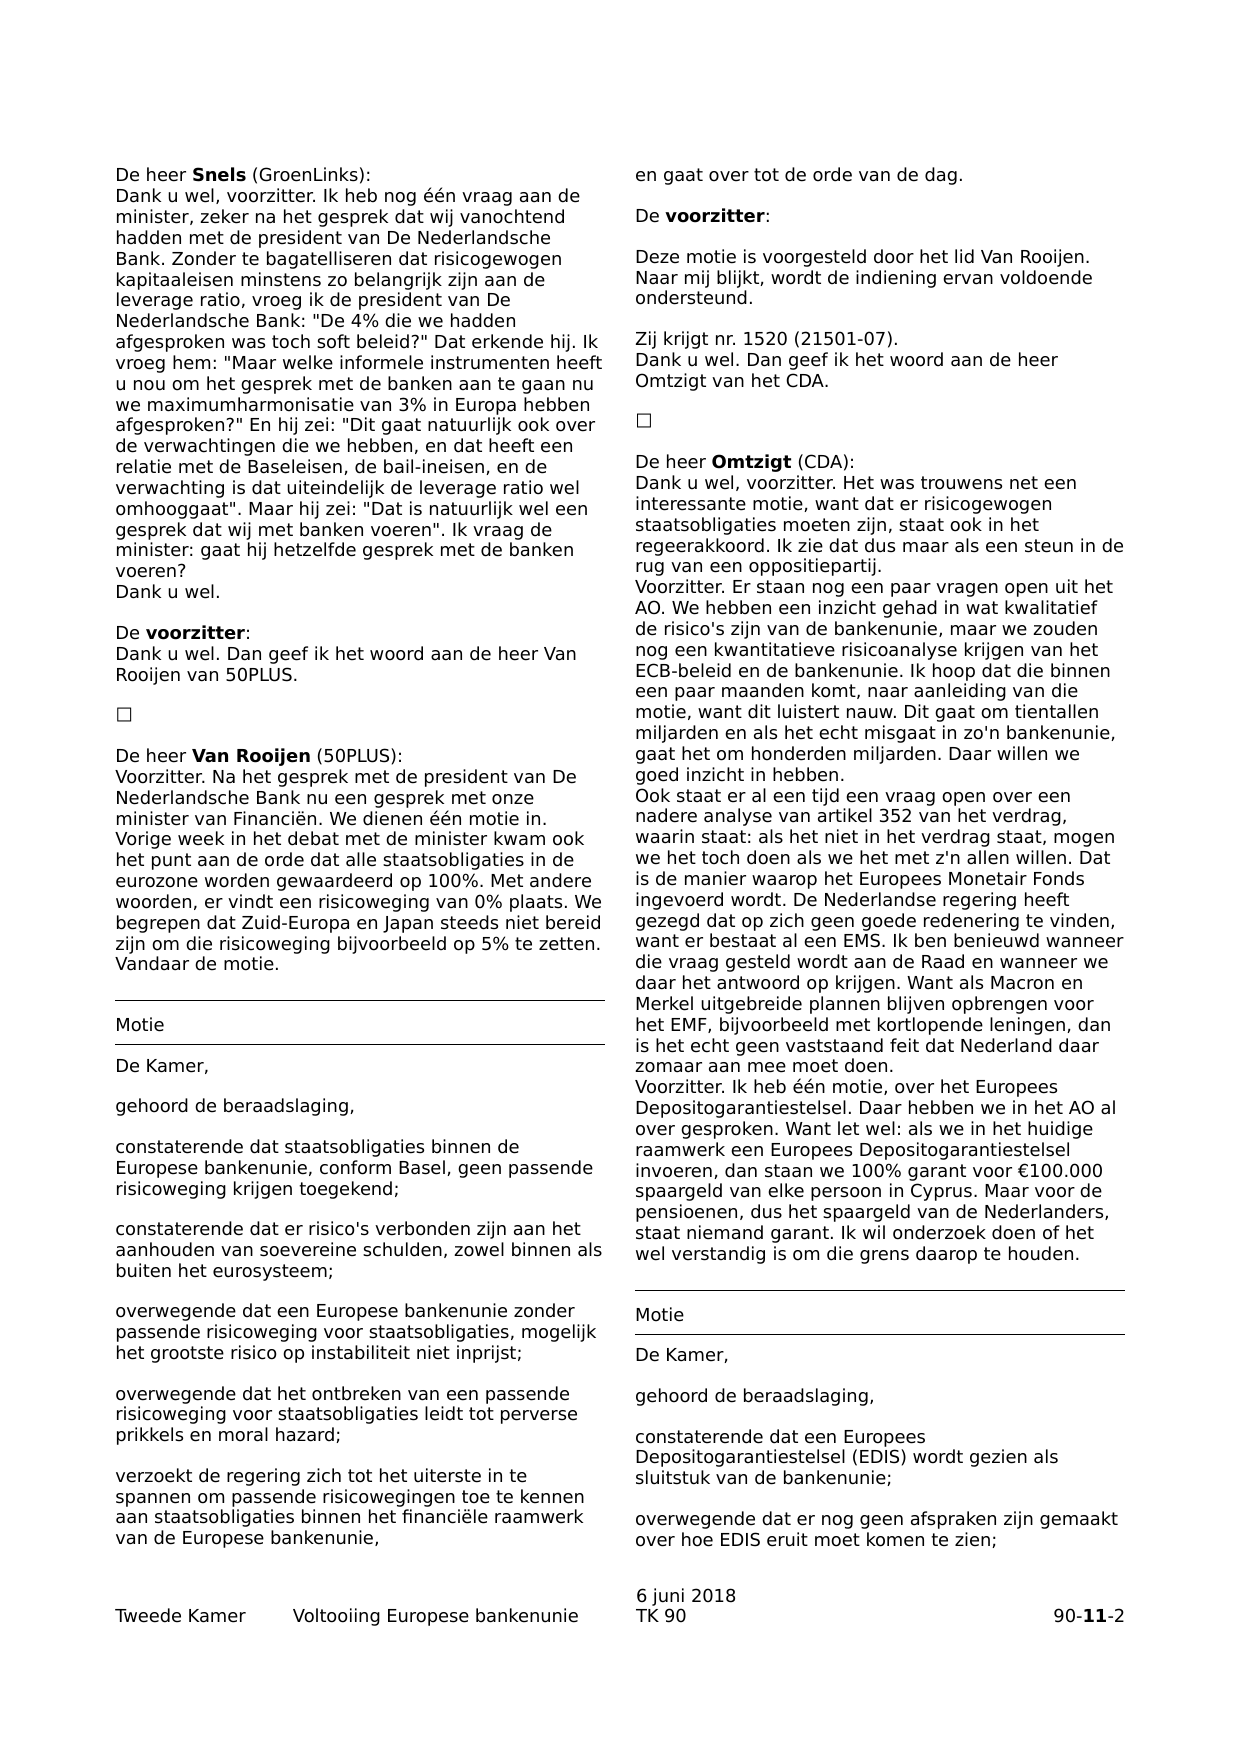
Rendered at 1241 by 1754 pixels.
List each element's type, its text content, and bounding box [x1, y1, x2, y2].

text constaterende dat staatsobligaties binnen de Europese bankenunie, conform Basel, geen passende risicoweging krijgen toegekend; [115, 1137, 605, 1199]
text De heer Omtzigt (CDA): [635, 452, 1125, 473]
text constaterende dat een Europees Depositogarantiestelsel (EDIS) wordt gezien als sluitstuk van de bankenunie; [635, 1427, 1125, 1489]
text overwegende dat het ontbreken van een passende risicoweging voor staatsobligaties leidt tot perverse prikkels en moral hazard; [115, 1383, 605, 1446]
text Dank u wel, voorzitter. Het was trouwens net een interessante motie, want dat er risicogewogen staatsobligaties moeten zijn, staat ook in het regeerakkoord. Ik zie dat dus maar als een steun in de rug van een oppositiepartij. [635, 473, 1125, 577]
text De voorzitter: [115, 623, 605, 643]
text en gaat over tot de orde van de dag. [635, 165, 1125, 186]
text Motie [635, 1304, 1125, 1325]
text De heer Snels (GroenLinks): [115, 165, 605, 186]
text Voorzitter. Er staan nog een paar vragen open uit het AO. We hebben een inzicht gehad in wat kwalitatief de risico's zijn van de bankenunie, maar we zouden nog een kwantitatieve risicoanalyse krijgen van het ECB-beleid en de bankenunie. Ik hoop dat die binnen een paar maanden komt, naar aanleiding van die motie, want dit luistert nauw. Dit gaat om tientallen miljarden en als het echt misgaat in zo'n bankenunie, gaat het om honderden miljarden. Daar willen we goed inzicht in hebben. [635, 577, 1125, 785]
text overwegende dat een Europese bankenunie zonder passende risicoweging voor staatsobligaties, mogelijk het grootste risico op instabiliteit niet inprijst; [115, 1301, 605, 1363]
text Dank u wel. Dan geef ik het woord aan de heer Omtzigt van het CDA. [635, 350, 1125, 391]
text Dank u wel. Dan geef ik het woord aan de heer Van Rooijen van 50PLUS. [115, 643, 605, 685]
text Voorzitter. Na het gesprek met de president van De Nederlandsche Bank nu een gesprek met onze minister van Financiën. We dienen één motie in. Vorige week in het debat met de minister kwam ook het punt aan de orde dat alle staatsobligaties in de eurozone worden gewaardeerd op 100%. Met andere woorden, er vindt een risicoweging van 0% plaats. We begrepen dat Zuid-Europa en Japan steeds niet bereid zijn om die risicoweging bijvoorbeeld op 5% te zetten. Vandaar de motie. [115, 767, 605, 975]
text gehoord de beraadslaging, [115, 1096, 605, 1117]
text Ook staat er al een tijd een vraag open over een nadere analyse van artikel 352 van het verdrag, waarin staat: als het niet in het verdrag staat, mogen we het toch doen als we het met z'n allen willen. Dat is de manier waarop het Europees Monetair Fonds ingevoerd wordt. De Nederlandse regering heeft gezegd dat op zich geen goede redenering te vinden, want er bestaat al een EMS. Ik ben benieuwd wanneer die vraag gesteld wordt aan de Raad en wanneer we daar het antwoord op krijgen. Want als Macron en Merkel uitgebreide plannen blijven opbrengen voor het EMF, bijvoorbeeld met kortlopende leningen, dan is het echt geen vaststaand feit dat Nederland daar zomaar aan mee moet doen. [635, 785, 1125, 1077]
text verzoekt de regering zich tot het uiterste in te spannen om passende risicowegingen toe te kennen aan staatsobligaties binnen het financiële raamwerk van de Europese bankenunie, [115, 1466, 605, 1549]
text De Kamer, [635, 1345, 1125, 1366]
text Zij krijgt nr. 1520 (21501-07). [635, 329, 1125, 350]
text Dank u wel. [115, 582, 605, 603]
text De Kamer, [115, 1056, 605, 1076]
text Deze motie is voorgesteld door het lid Van Rooijen. Naar mij blijkt, wordt de indiening ervan voldoende ondersteund. [635, 247, 1125, 309]
text constaterende dat er risico's verbonden zijn aan het aanhouden van soevereine schulden, zowel binnen als buiten het eurosysteem; [115, 1219, 605, 1281]
text Dank u wel, voorzitter. Ik heb nog één vraag aan de minister, zeker na het gesprek dat wij vanochtend hadden met de president van De Nederlandsche Bank. Zonder te bagatelliseren dat risicogewogen kapitaaleisen minstens zo belangrijk zijn aan de leverage ratio, vroeg ik de president van De Nederlandsche Bank: "De 4% die we hadden afgesproken was toch soft beleid?" Dat erkende hij. Ik vroeg hem: "Maar welke informele instrumenten heeft u nou om het gesprek met de banken aan te gaan nu we maximumharmonisatie van 3% in Europa hebben afgesproken?" En hij zei: "Dit gaat natuurlijk ook over de verwachtingen die we hebben, en dat heeft een relatie met de Baseleisen, de bail-ineisen, en de verwachting is dat uiteindelijk de leverage ratio wel omhooggaat". Maar hij zei: "Dat is natuurlijk wel een gesprek dat wij met banken voeren". Ik vraag de minister: gaat hij hetzelfde gesprek met de banken voeren? [115, 186, 605, 582]
text ⬜ [115, 705, 605, 726]
text De heer Van Rooijen (50PLUS): [115, 746, 605, 767]
text De voorzitter: [635, 206, 1125, 227]
text Motie [115, 1015, 605, 1036]
text Voorzitter. Ik heb één motie, over het Europees Depositogarantiestelsel. Daar hebben we in het AO al over gesproken. Want let wel: als we in het huidige raamwerk een Europees Depositogarantiestelsel invoeren, dan staan we 100% garant voor €100.000 spaargeld van elke persoon in Cyprus. Maar voor de pensioenen, dus het spaargeld van de Nederlanders, staat niemand garant. Ik wil onderzoek doen of het wel verstandig is om die grens daarop te houden. [635, 1077, 1125, 1264]
text ⬜ [635, 411, 1125, 432]
text overwegende dat er nog geen afspraken zijn gemaakt over hoe EDIS eruit moet komen te zien; [635, 1509, 1125, 1550]
text gehoord de beraadslaging, [635, 1386, 1125, 1407]
